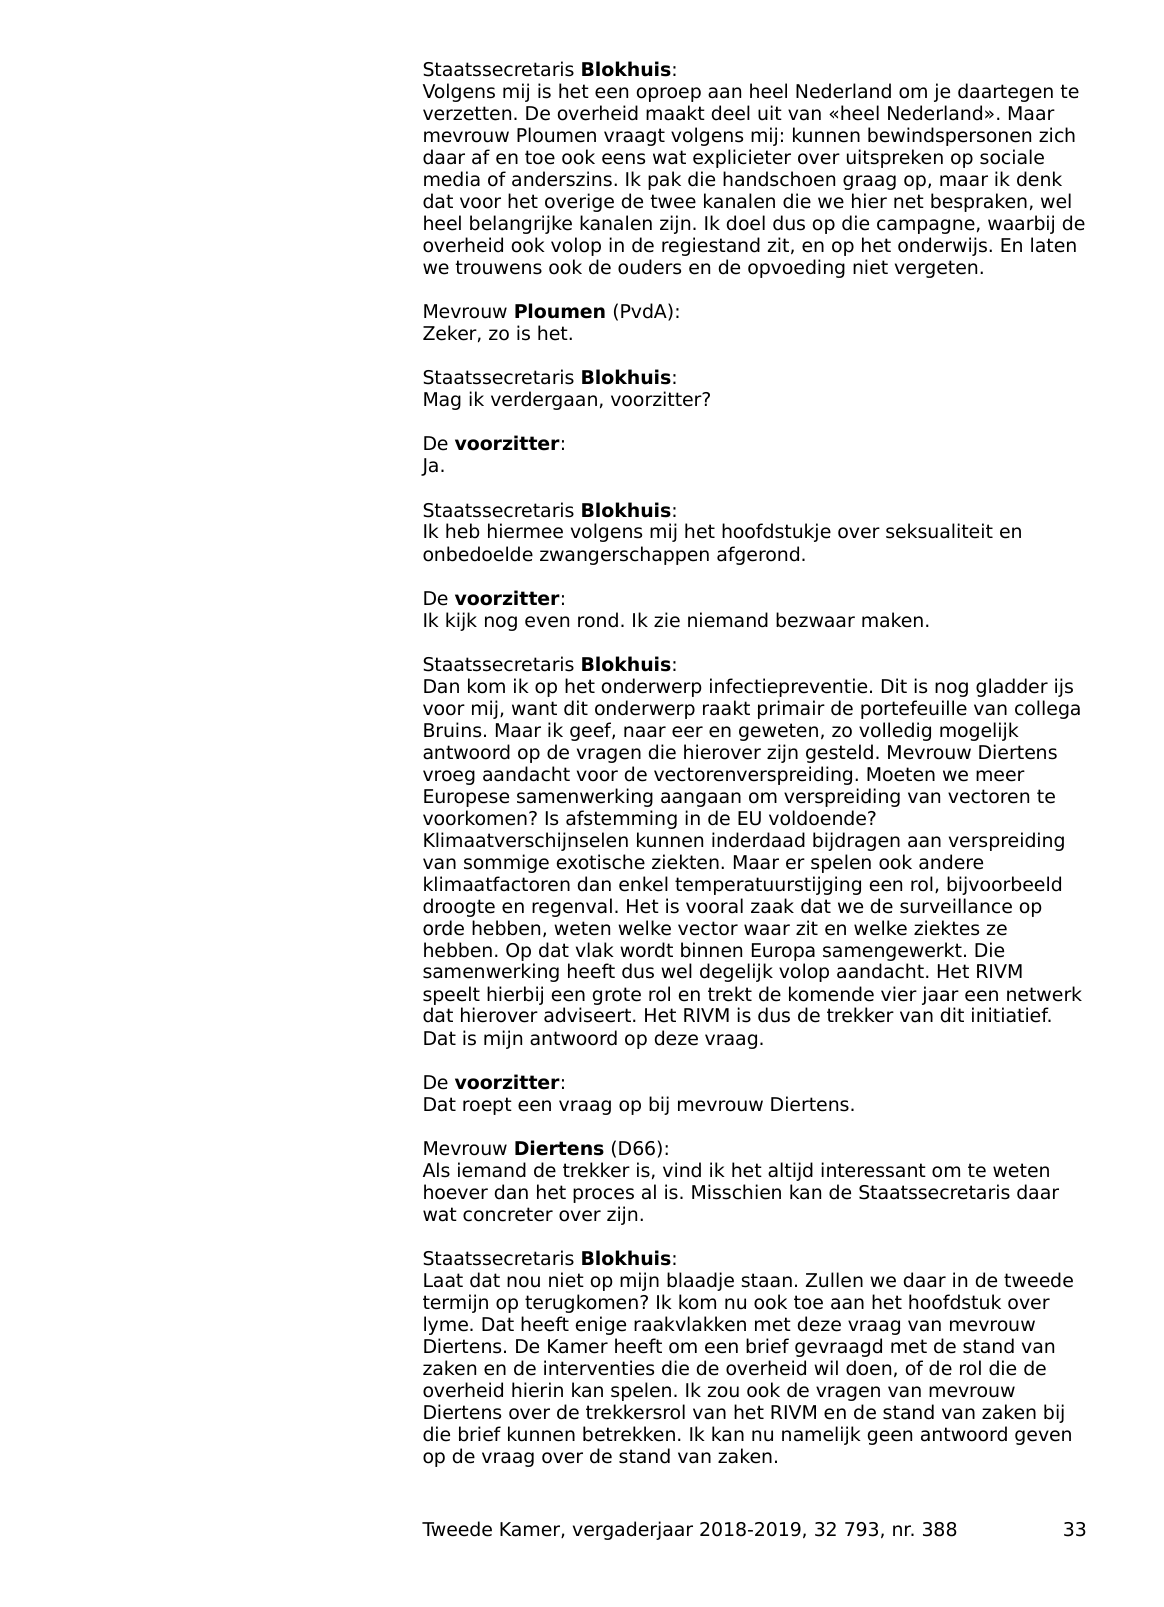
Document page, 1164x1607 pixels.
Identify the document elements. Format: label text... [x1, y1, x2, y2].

text Laat dat nou niet op mijn blaadje staan. Zullen we daar in de tweede termijn op terugkomen? Ik kom nu ook toe aan het hoofdstuk over lyme. Dat heeft enige raakvlakken met deze vraag van mevrouw Diertens. De Kamer heeft om een brief gevraagd met de stand van zaken en de interventies die de overheid wil doen, of de rol die de overheid hierin kan spelen. Ik zou ook de vragen van mevrouw Diertens over de trekkersrol van het RIVM en de stand van zaken bij die brief kunnen betrekken. Ik kan nu namelijk geen antwoord geven op de vraag over de stand van zaken. [422, 1270, 1087, 1468]
text Mag ik verdergaan, voorzitter? [422, 389, 1087, 411]
text Ik kijk nog even rond. Ik zie niemand bezwaar maken. [422, 609, 1087, 632]
text Dan kom ik op het onderwerp infectiepreventie. Dit is nog gladder ijs voor mij, want dit onderwerp raakt primair de portefeuille van collega Bruins. Maar ik geef, naar eer en geweten, zo volledig mogelijk antwoord op de vragen die hierover zijn gesteld. Mevrouw Diertens vroeg aandacht voor de vectorenverspreiding. Moeten we meer Europese samenwerking aangaan om verspreiding van vectoren te voorkomen? Is afstemming in de EU voldoende? Klimaatverschijnselen kunnen inderdaad bijdragen aan verspreiding van sommige exotische ziekten. Maar er spelen ook andere klimaatfactoren dan enkel temperatuurstijging een rol, bijvoorbeeld droogte en regenval. Het is vooral zaak dat we de surveillance op orde hebben, weten welke vector waar zit en welke ziektes ze hebben. Op dat vlak wordt binnen Europa samengewerkt. Die samenwerking heeft dus wel degelijk volop aandacht. Het RIVM speelt hierbij een grote rol en trekt de komende vier jaar een netwerk dat hierover adviseert. Het RIVM is dus de trekker van dit initiatief. Dat is mijn antwoord op deze vraag. [422, 676, 1087, 1049]
text Staatssecretaris Blokhuis: [422, 499, 1087, 521]
text Zeker, zo is het. [422, 323, 1087, 345]
text Mevrouw Diertens (D66): [422, 1138, 1087, 1160]
text De voorzitter: [422, 433, 1087, 455]
text De voorzitter: [422, 1072, 1087, 1093]
text De voorzitter: [422, 588, 1087, 609]
text Staatssecretaris Blokhuis: [422, 1248, 1087, 1270]
text Volgens mij is het een oproep aan heel Nederland om je daartegen te verzetten. De overheid maakt deel uit van «heel Nederland». Maar mevrouw Ploumen vraagt volgens mij: kunnen bewindspersonen zich daar af en toe ook eens wat explicieter over uitspreken op sociale media of anderszins. Ik pak die handschoen graag op, maar ik denk dat voor het overige de twee kanalen die we hier net bespraken, wel heel belangrijke kanalen zijn. Ik doel dus op die campagne, waarbij de overheid ook volop in de regiestand zit, en op het onderwijs. En laten we trouwens ook de ouders en de opvoeding niet vergeten. [422, 81, 1087, 279]
text Mevrouw Ploumen (PvdA): [422, 301, 1087, 323]
text Als iemand de trekker is, vind ik het altijd interessant om te weten hoever dan het proces al is. Misschien kan de Staatssecretaris daar wat concreter over zijn. [422, 1160, 1087, 1226]
text Ja. [422, 455, 1087, 477]
text Ik heb hiermee volgens mij het hoofdstukje over seksualiteit en onbedoelde zwangerschappen afgerond. [422, 521, 1087, 565]
text Staatssecretaris Blokhuis: [422, 367, 1087, 389]
text Dat roept een vraag op bij mevrouw Diertens. [422, 1093, 1087, 1116]
text Staatssecretaris Blokhuis: [422, 59, 1087, 81]
text Staatssecretaris Blokhuis: [422, 654, 1087, 676]
